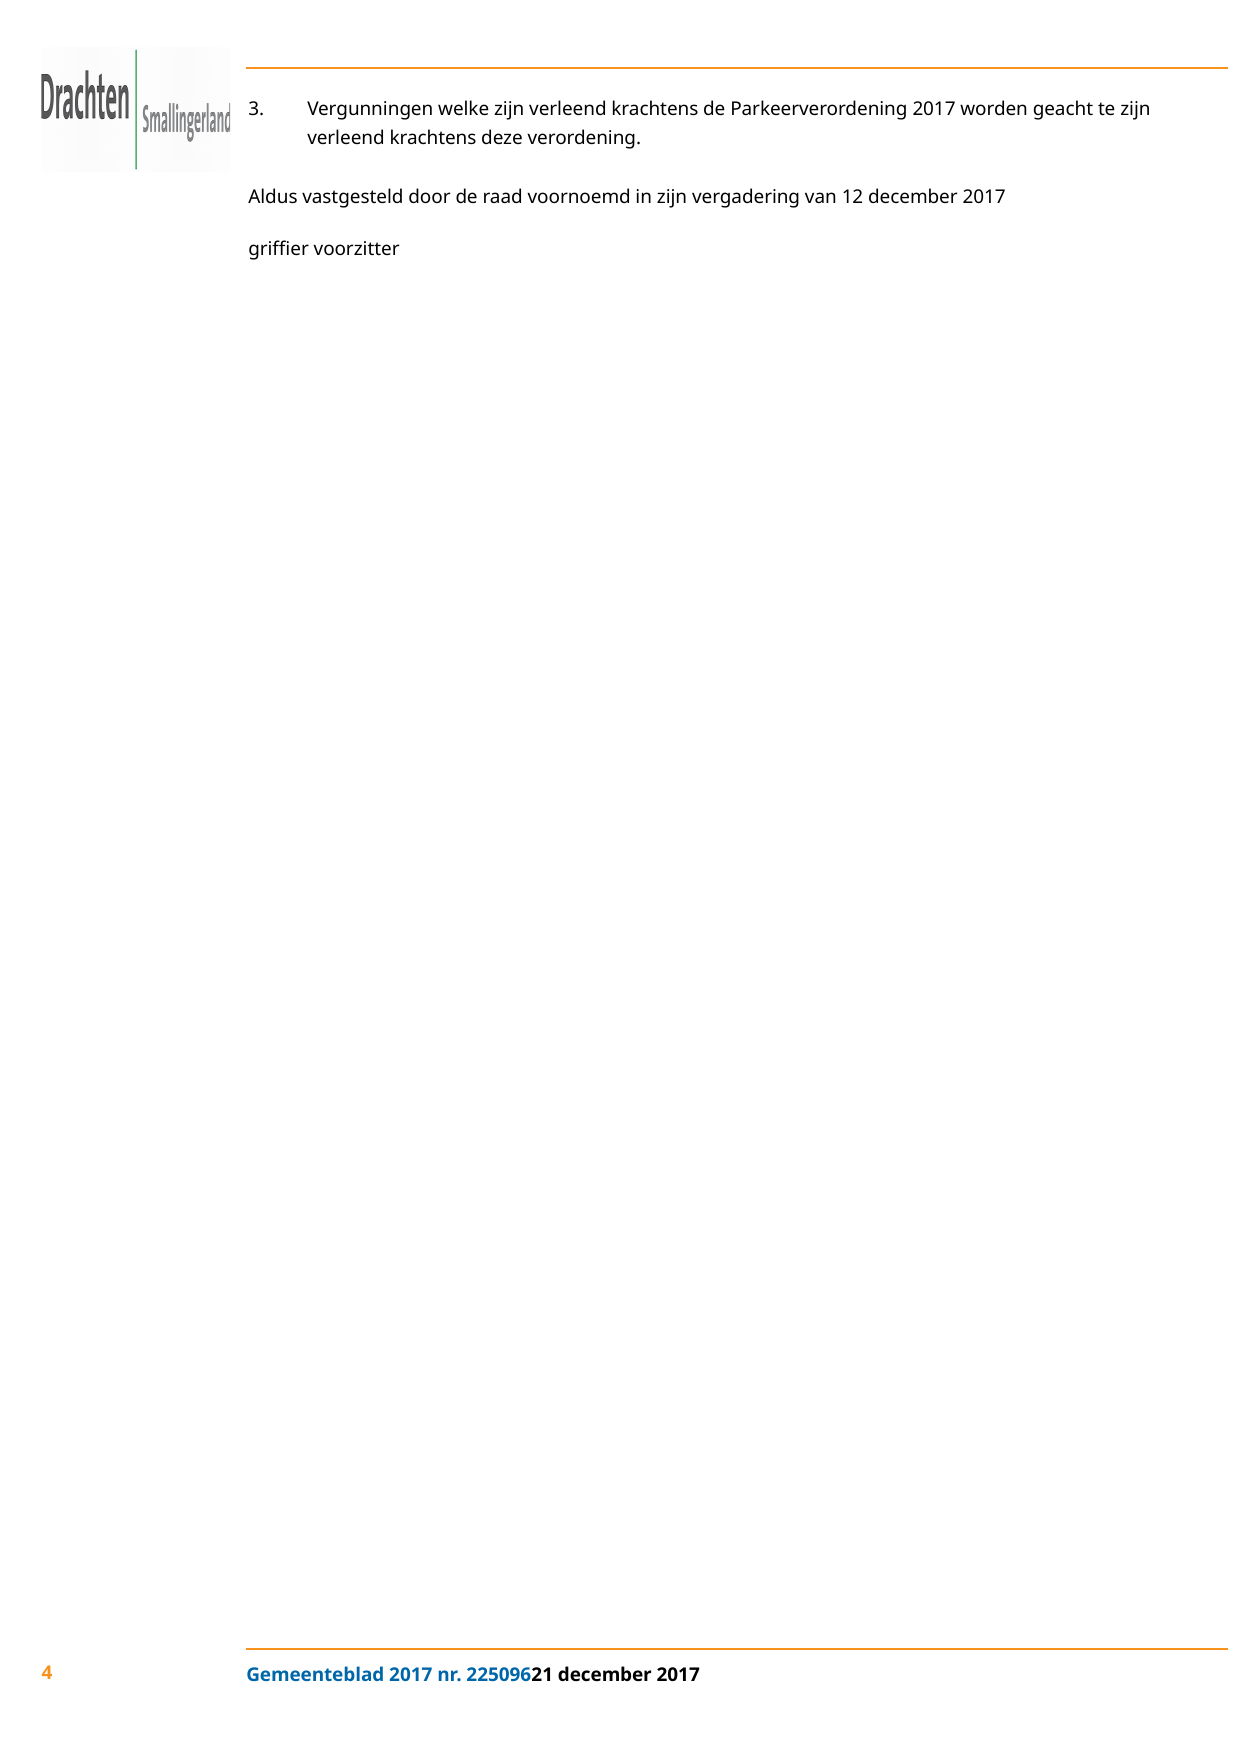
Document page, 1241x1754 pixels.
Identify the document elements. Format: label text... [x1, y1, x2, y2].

picture [41, 47, 231, 172]
text griffier voorzitter [248, 235, 1152, 261]
list Vergunningen welke zijn verleend krachtens de Parkeerverordening 2017 worden geacht te zijn verleend krachtens deze verordening. [248, 95, 1152, 150]
text Aldus vastgesteld door de raad voornoemd in zijn vergadering van 12 december 2017 [248, 183, 1152, 209]
